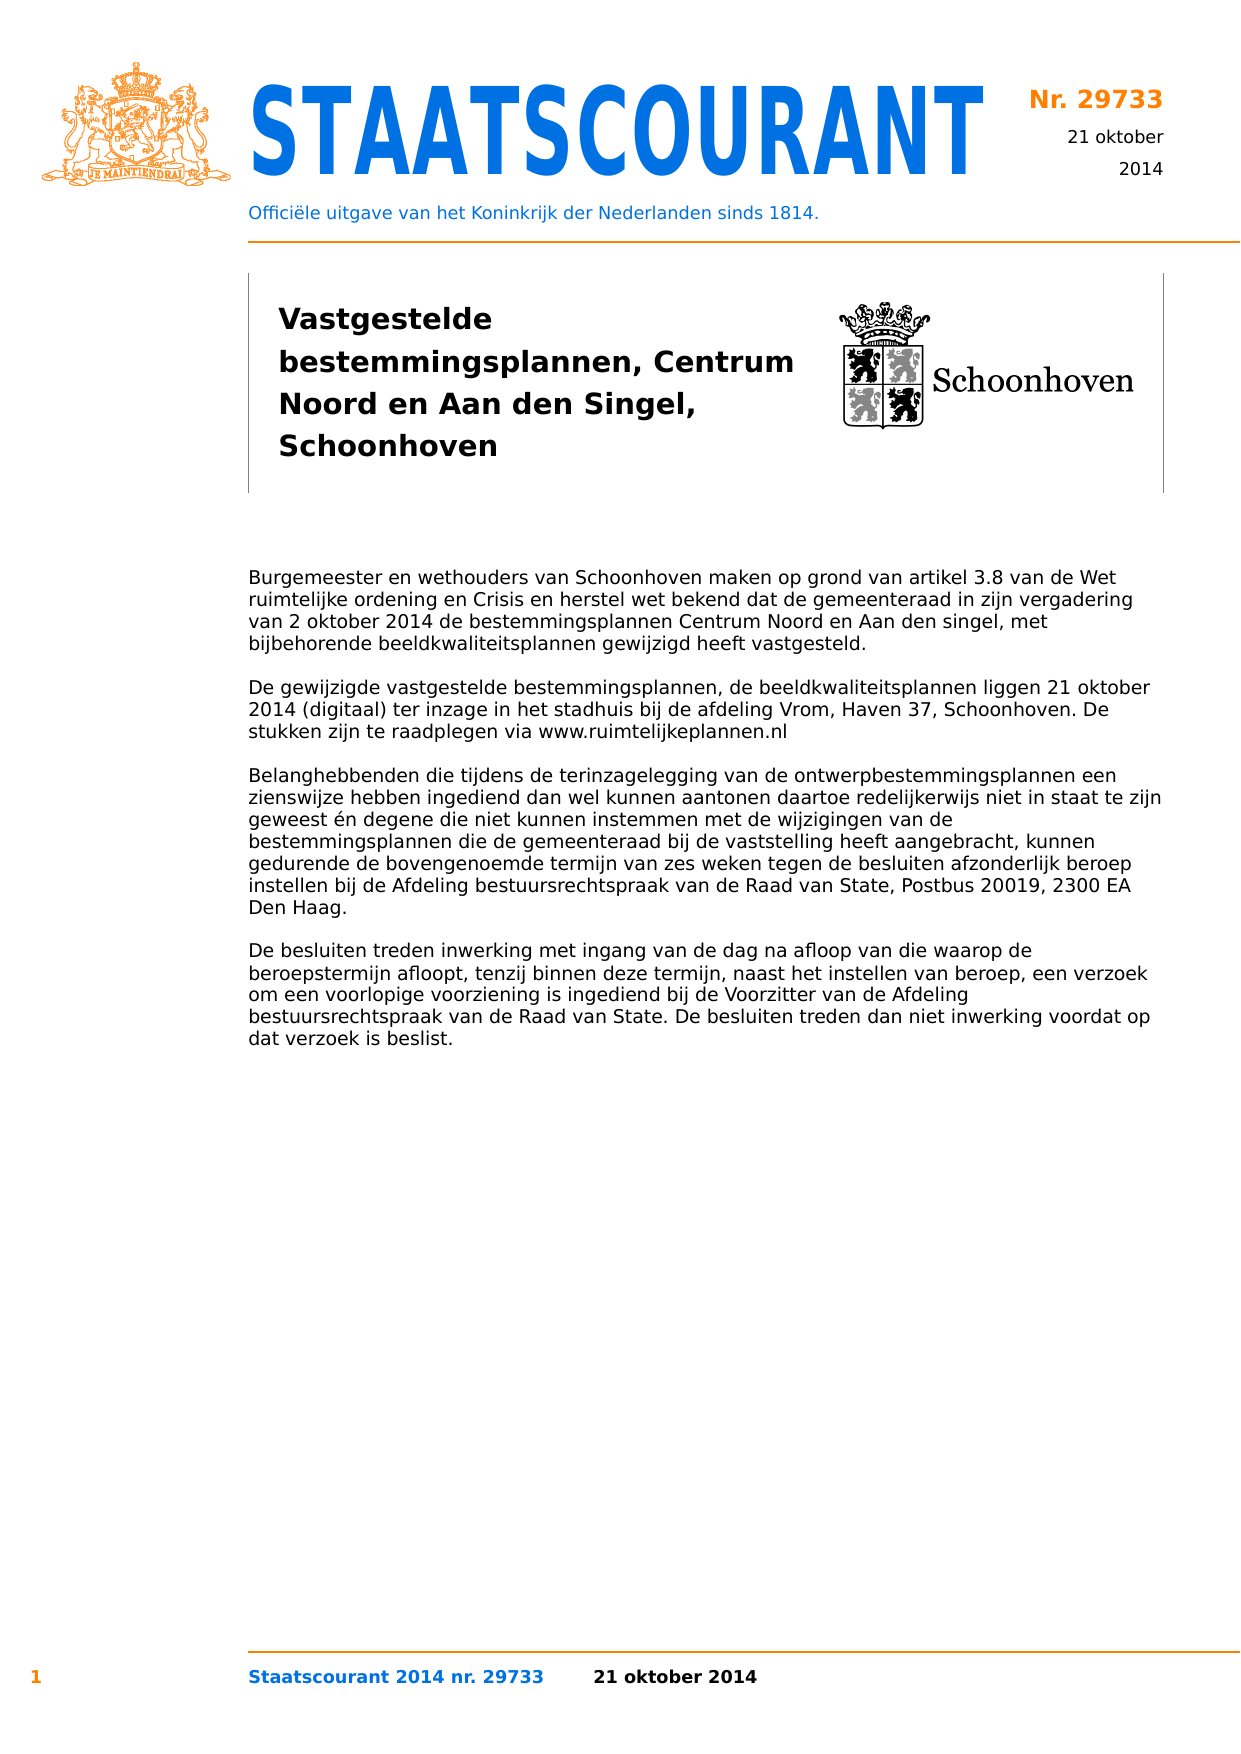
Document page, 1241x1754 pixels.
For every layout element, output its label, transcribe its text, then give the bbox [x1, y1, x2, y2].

table_header Nr. 29733 [998, 62, 1240, 121]
text Belanghebbenden die tijdens de terinzagelegging van de ontwerpbestemmingsplannen een zienswijze hebben ingediend dan wel kunnen aantonen daartoe redelijkerwijs niet in staat te zijn geweest én degene die niet kunnen instemmen met de wijzigingen van de bestemmingsplannen die de gemeenteraad bij de vaststelling heeft aangebracht, kunnen gedurende de bovengenoemde termijn van zes weken tegen de besluiten afzonderlijk beroep instellen bij de Afdeling bestuursrechtspraak van de Raad van State, Postbus 20019, 2300 EA Den Haag. [248, 765, 1163, 918]
table_header STAATSCOURANT [248, 62, 998, 203]
table_cell Officiële uitgave van het Koninkrijk der Nederlanden sinds 1814. [248, 203, 1240, 241]
table_cell 2014 [998, 153, 1240, 203]
text Burgemeester en wethouders van Schoonhoven maken op grond van artikel 3.8 van de Wet ruimtelijke ordening en Crisis en herstel wet bekend dat de gemeenteraad in zijn vergadering van 2 oktober 2014 de bestemmingsplannen Centrum Noord en Aan den singel, met bijbehorende beeldkwaliteitsplannen gewijzigd heeft vastgesteld. [248, 567, 1163, 655]
picture [41, 62, 231, 186]
picture [838, 302, 1134, 468]
text De besluiten treden inwerking met ingang van de dag na afloop van die waarop de beroepstermijn afloopt, tenzij binnen deze termijn, naast het instellen van beroep, een verzoek om een voorlopige voorziening is ingediend bij de Voorzitter van de Afdeling bestuursrechtspraak van de Raad van State. De besluiten treden dan niet inwerking voordat op dat verzoek is beslist. [248, 940, 1163, 1050]
subtitle Vastgestelde bestemmingsplannen, Centrum Noord en Aan den Singel, Schoonhoven [249, 273, 1163, 493]
text De gewijzigde vastgestelde bestemmingsplannen, de beeldkwaliteitsplannen liggen 21 oktober 2014 (digitaal) ter inzage in het stadhuis bij de afdeling Vrom, Haven 37, Schoonhoven. De stukken zijn te raadplegen via www.ruimtelijkeplannen.nl [248, 677, 1163, 743]
table_cell 21 oktober [998, 121, 1240, 153]
table_header [25, 62, 248, 241]
